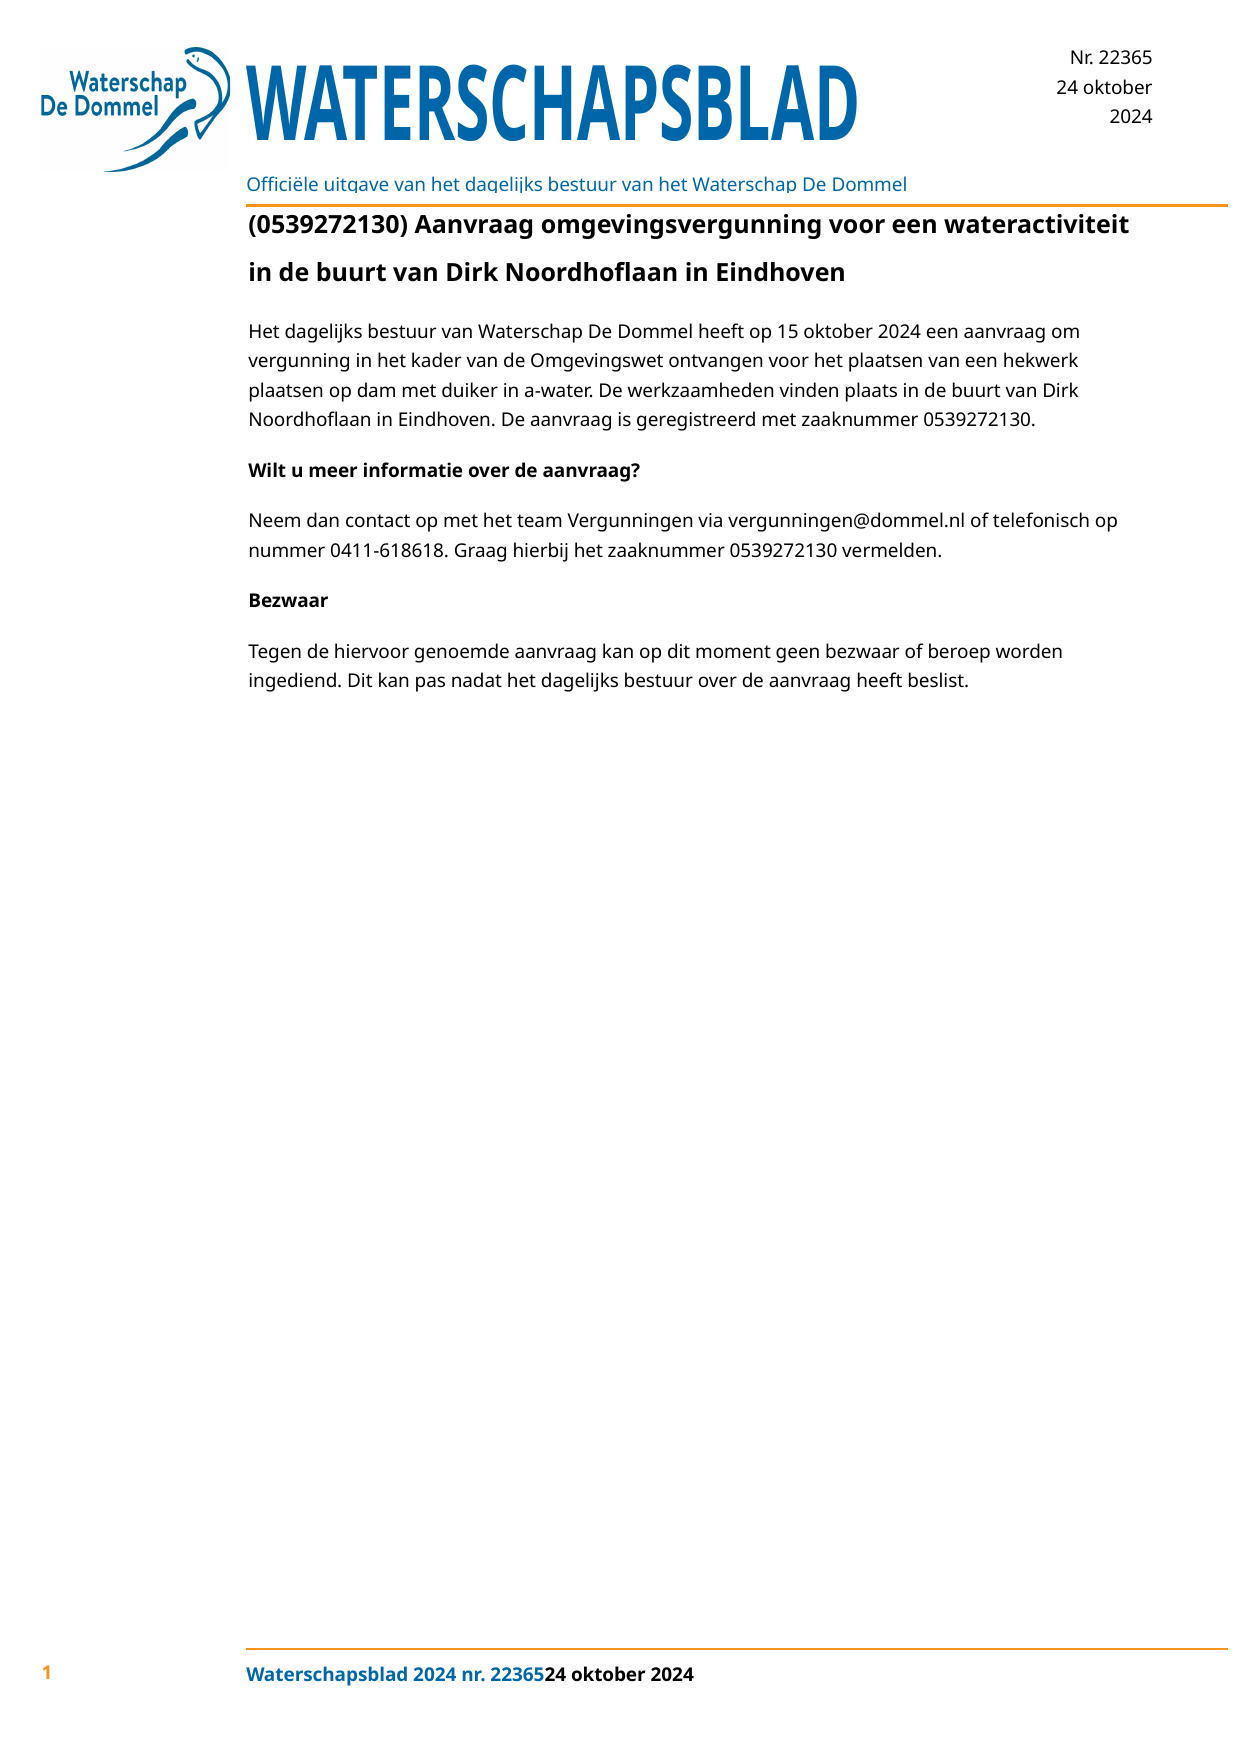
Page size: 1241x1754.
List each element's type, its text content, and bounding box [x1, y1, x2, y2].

picture [41, 47, 231, 172]
text Het dagelijks bestuur van Waterschap De Dommel heeft op 15 oktober 2024 een aanvraag om vergunning in het kader van de Omgevingswet ontvangen voor het plaatsen van een hekwerk plaatsen op dam met duiker in a-water. De werkzaamheden vinden plaats in de buurt van Dirk Noordhoflaan in Eindhoven. De aanvraag is geregistreerd met zaaknummer 0539272130. [248, 318, 1152, 432]
picture [204, 47, 231, 76]
text Neem dan contact op met het team Vergunningen via vergunningen@dommel.nl of telefonisch op nummer 0411-618618. Graag hierbij het zaaknummer 0539272130 vermelden. [248, 507, 1152, 563]
text (0539272130) Aanvraag omgevingsvergunning voor een wateractiviteit in de buurt van Dirk Noordhoflaan in Eindhoven [248, 207, 1152, 288]
picture [198, 118, 210, 131]
picture [45, 99, 51, 111]
text Wilt u meer informatie over de aanvraag? [248, 457, 1152, 483]
text Tegen de hiervoor genoemde aanvraag kan op dit moment geen bezwaar of beroep worden ingediend. Dit kan pas nadat het dagelijks bestuur over de aanvraag heeft beslist. [248, 638, 1152, 693]
text Bezwaar [248, 587, 1152, 613]
